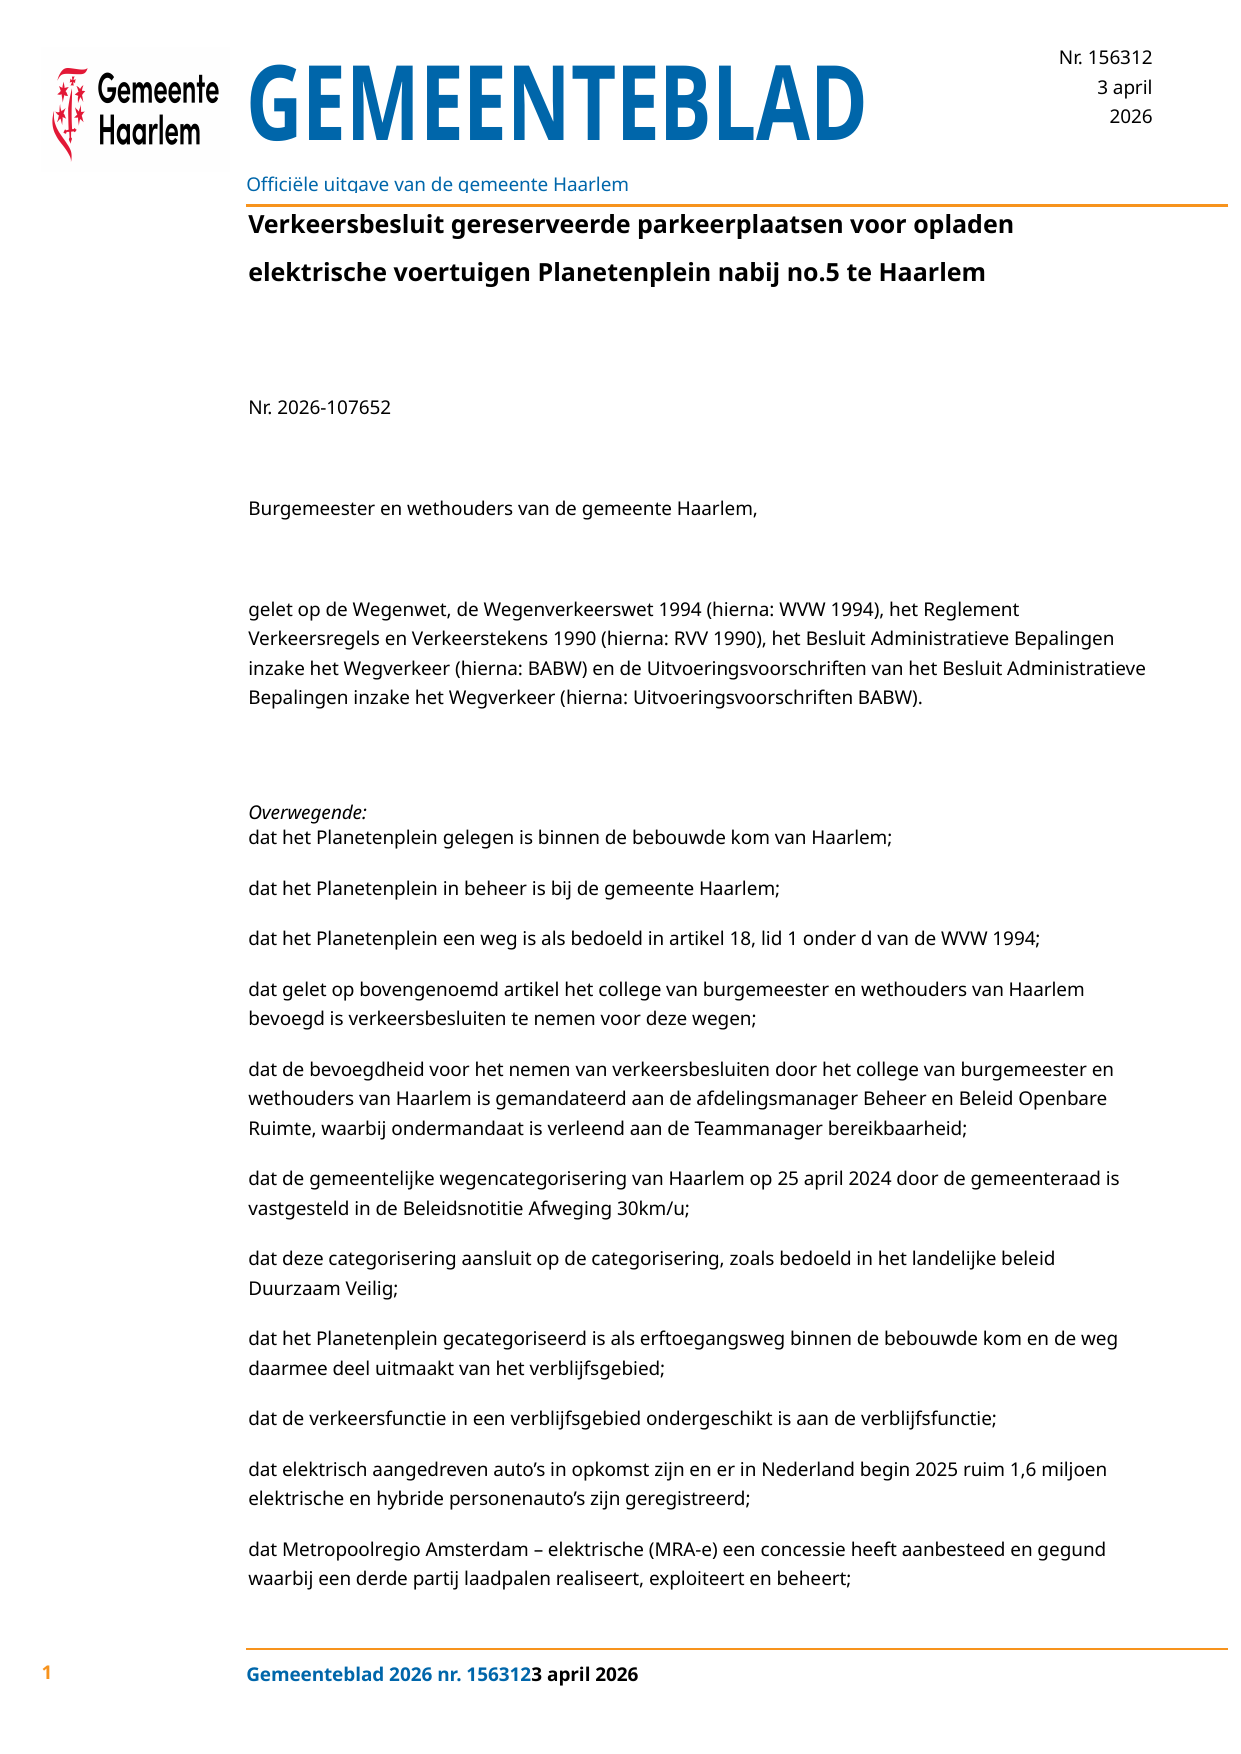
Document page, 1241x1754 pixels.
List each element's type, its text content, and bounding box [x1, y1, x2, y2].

text dat de bevoegdheid voor het nemen van verkeersbesluiten door het college van burgemeester en wethouders van Haarlem is gemandateerd aan de afdelingsmanager Beheer en Beleid Openbare Ruimte, waarbij ondermandaat is verleend aan de Teammanager bereikbaarheid; [248, 1056, 1152, 1141]
text Nr. 2026-107652 [248, 394, 1152, 420]
text Burgemeester en wethouders van de gemeente Haarlem, [248, 495, 1152, 521]
text dat de gemeentelijke wegencategorisering van Haarlem op 25 april 2024 door de gemeenteraad is vastgesteld in de Beleidsnotitie Afweging 30km/u; [248, 1165, 1152, 1221]
text dat deze categorisering aansluit op de categorisering, zoals bedoeld in het landelijke beleid Duurzaam Veilig; [248, 1245, 1152, 1301]
text dat het Planetenplein gelegen is binnen de bebouwde kom van Haarlem; [248, 824, 1152, 850]
text dat Metropoolregio Amsterdam – elektrische (MRA-e) een concessie heeft aanbesteed en gegund waarbij een derde partij laadpalen realiseert, exploiteert en beheert; [248, 1536, 1152, 1591]
text Overwegende: [248, 799, 1152, 824]
text dat gelet op bovengenoemd artikel het college van burgemeester en wethouders van Haarlem bevoegd is verkeersbesluiten te nemen voor deze wegen; [248, 976, 1152, 1031]
text Verkeersbesluit gereserveerde parkeerplaatsen voor opladen elektrische voertuigen Planetenplein nabij no.5 te Haarlem [248, 207, 1152, 288]
text gelet op de Wegenwet, de Wegenverkeerswet 1994 (hierna: WVW 1994), het Reglement Verkeersregels en Verkeerstekens 1990 (hierna: RVV 1990), het Besluit Administratieve Bepalingen inzake het Wegverkeer (hierna: BABW) en de Uitvoeringsvoorschriften van het Besluit Administratieve Bepalingen inzake het Wegverkeer (hierna: Uitvoeringsvoorschriften BABW). [248, 596, 1152, 710]
text dat het Planetenplein een weg is als bedoeld in artikel 18, lid 1 onder d van de WVW 1994; [248, 925, 1152, 951]
text dat het Planetenplein gecategoriseerd is als erftoegangsweg binnen de bebouwde kom en de weg daarmee deel uitmaakt van het verblijfsgebied; [248, 1325, 1152, 1381]
text dat het Planetenplein in beheer is bij de gemeente Haarlem; [248, 875, 1152, 901]
picture [41, 47, 231, 172]
text dat elektrisch aangedreven auto’s in opkomst zijn en er in Nederland begin 2025 ruim 1,6 miljoen elektrische en hybride personenauto’s zijn geregistreerd; [248, 1456, 1152, 1511]
text dat de verkeersfunctie in een verblijfsgebied ondergeschikt is aan de verblijfsfunctie; [248, 1405, 1152, 1431]
